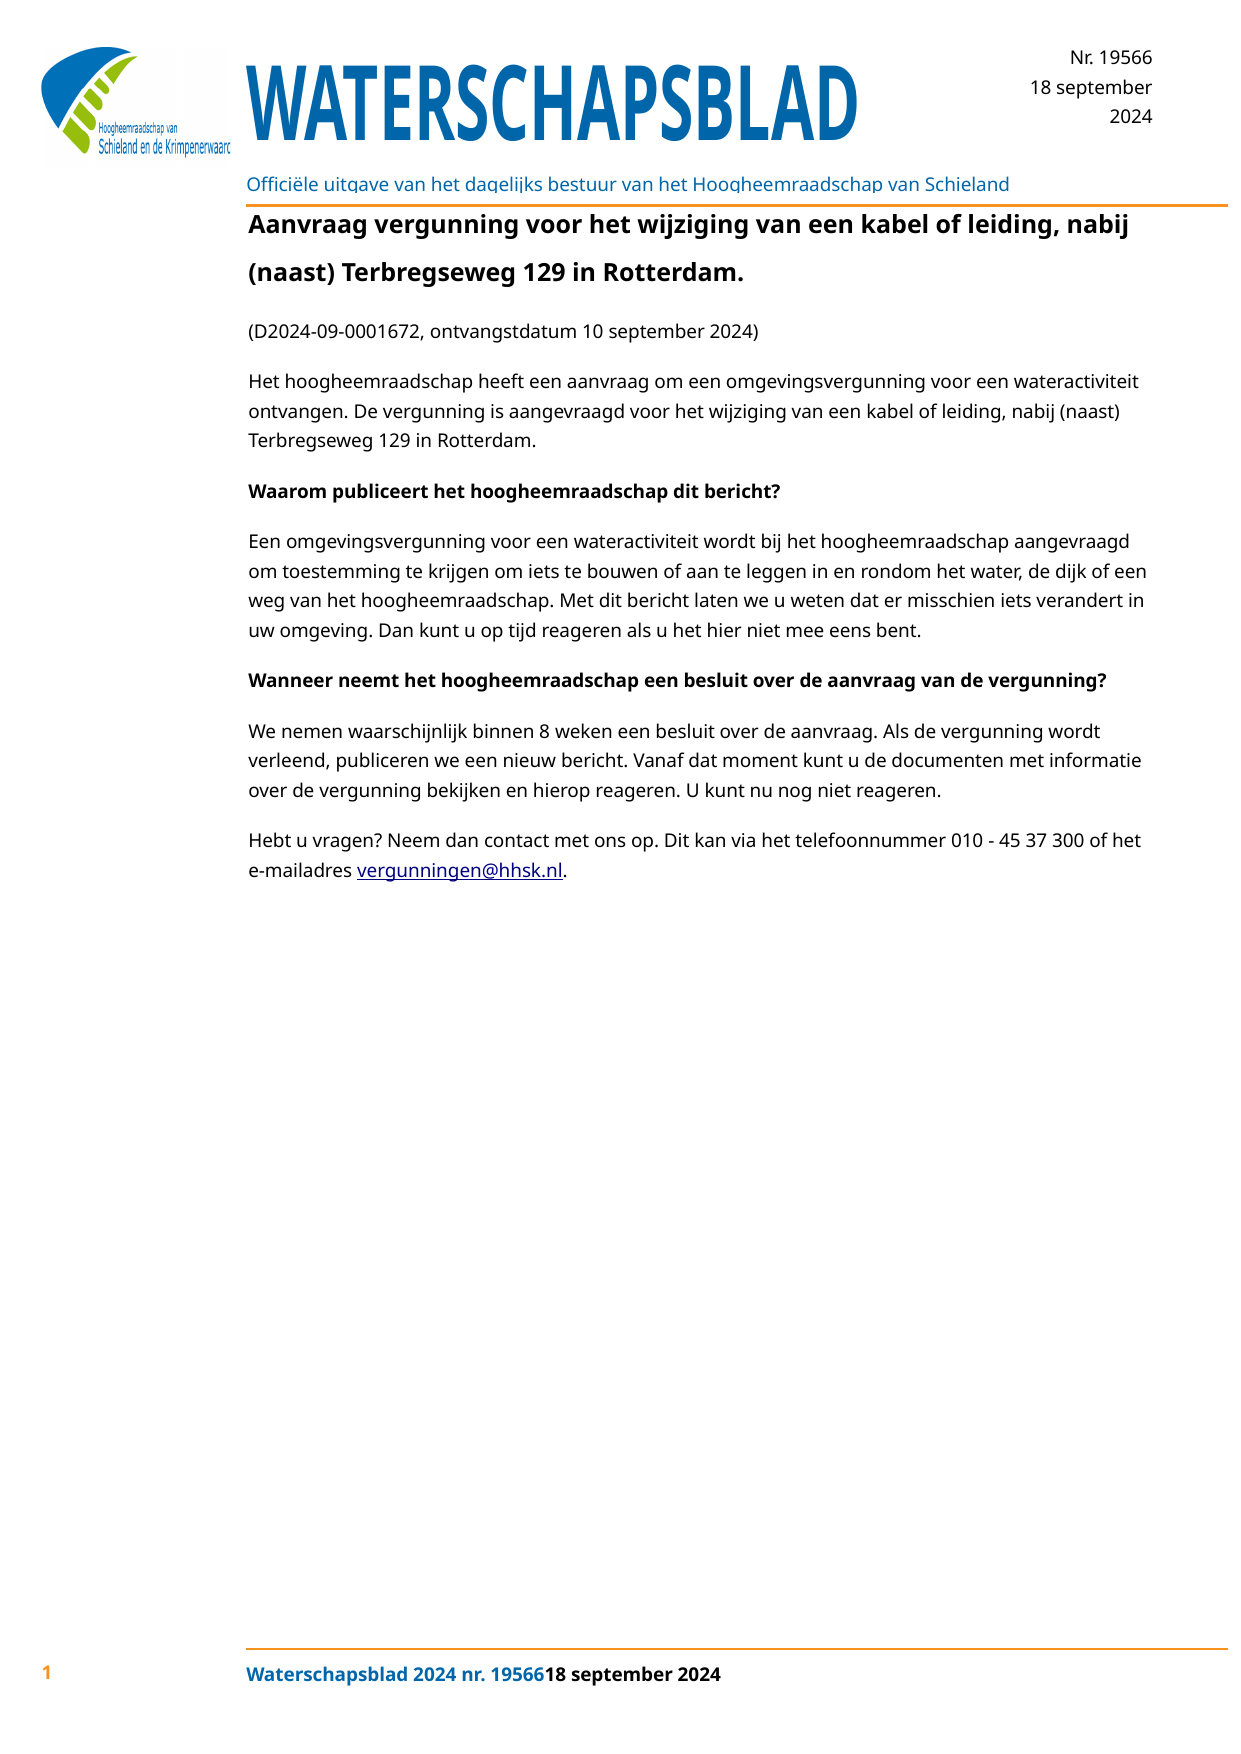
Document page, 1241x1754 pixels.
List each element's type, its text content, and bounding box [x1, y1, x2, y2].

text Aanvraag vergunning voor het wijziging van een kabel of leiding, nabij (naast) Terbregseweg 129 in Rotterdam. [248, 207, 1152, 288]
text (D2024-09-0001672, ontvangstdatum 10 september 2024) [248, 318, 1152, 344]
text Een omgevingsvergunning voor een wateractiviteit wordt bij het hoogheemraadschap aangevraagd om toestemming te krijgen om iets te bouwen of aan te leggen in en rondom het water, de dijk of een weg van het hoogheemraadschap. Met dit bericht laten we u weten dat er misschien iets verandert in uw omgeving. Dan kunt u op tijd reageren als u het hier niet mee eens bent. [248, 528, 1152, 643]
text Het hoogheemraadschap heeft een aanvraag om een omgevingsvergunning voor een wateractiviteit ontvangen. De vergunning is aangevraagd voor het wijziging van een kabel of leiding, nabij (naast) Terbregseweg 129 in Rotterdam. [248, 368, 1152, 453]
text We nemen waarschijnlijk binnen 8 weken een besluit over de aanvraag. Als de vergunning wordt verleend, publiceren we een nieuw bericht. Vanaf dat moment kunt u de documenten met informatie over de vergunning bekijken en hierop reageren. U kunt nu nog niet reageren. [248, 718, 1152, 803]
text Wanneer neemt het hoogheemraadschap een besluit over de aanvraag van de vergunning? [248, 667, 1152, 693]
text Waarom publiceert het hoogheemraadschap dit bericht? [248, 478, 1152, 504]
picture [41, 47, 231, 172]
text Hebt u vragen? Neem dan contact met ons op. Dit kan via het telefoonnummer 010 - 45 37 300 of het e-mailadres vergunningen@hhsk.nl. [248, 827, 1152, 883]
